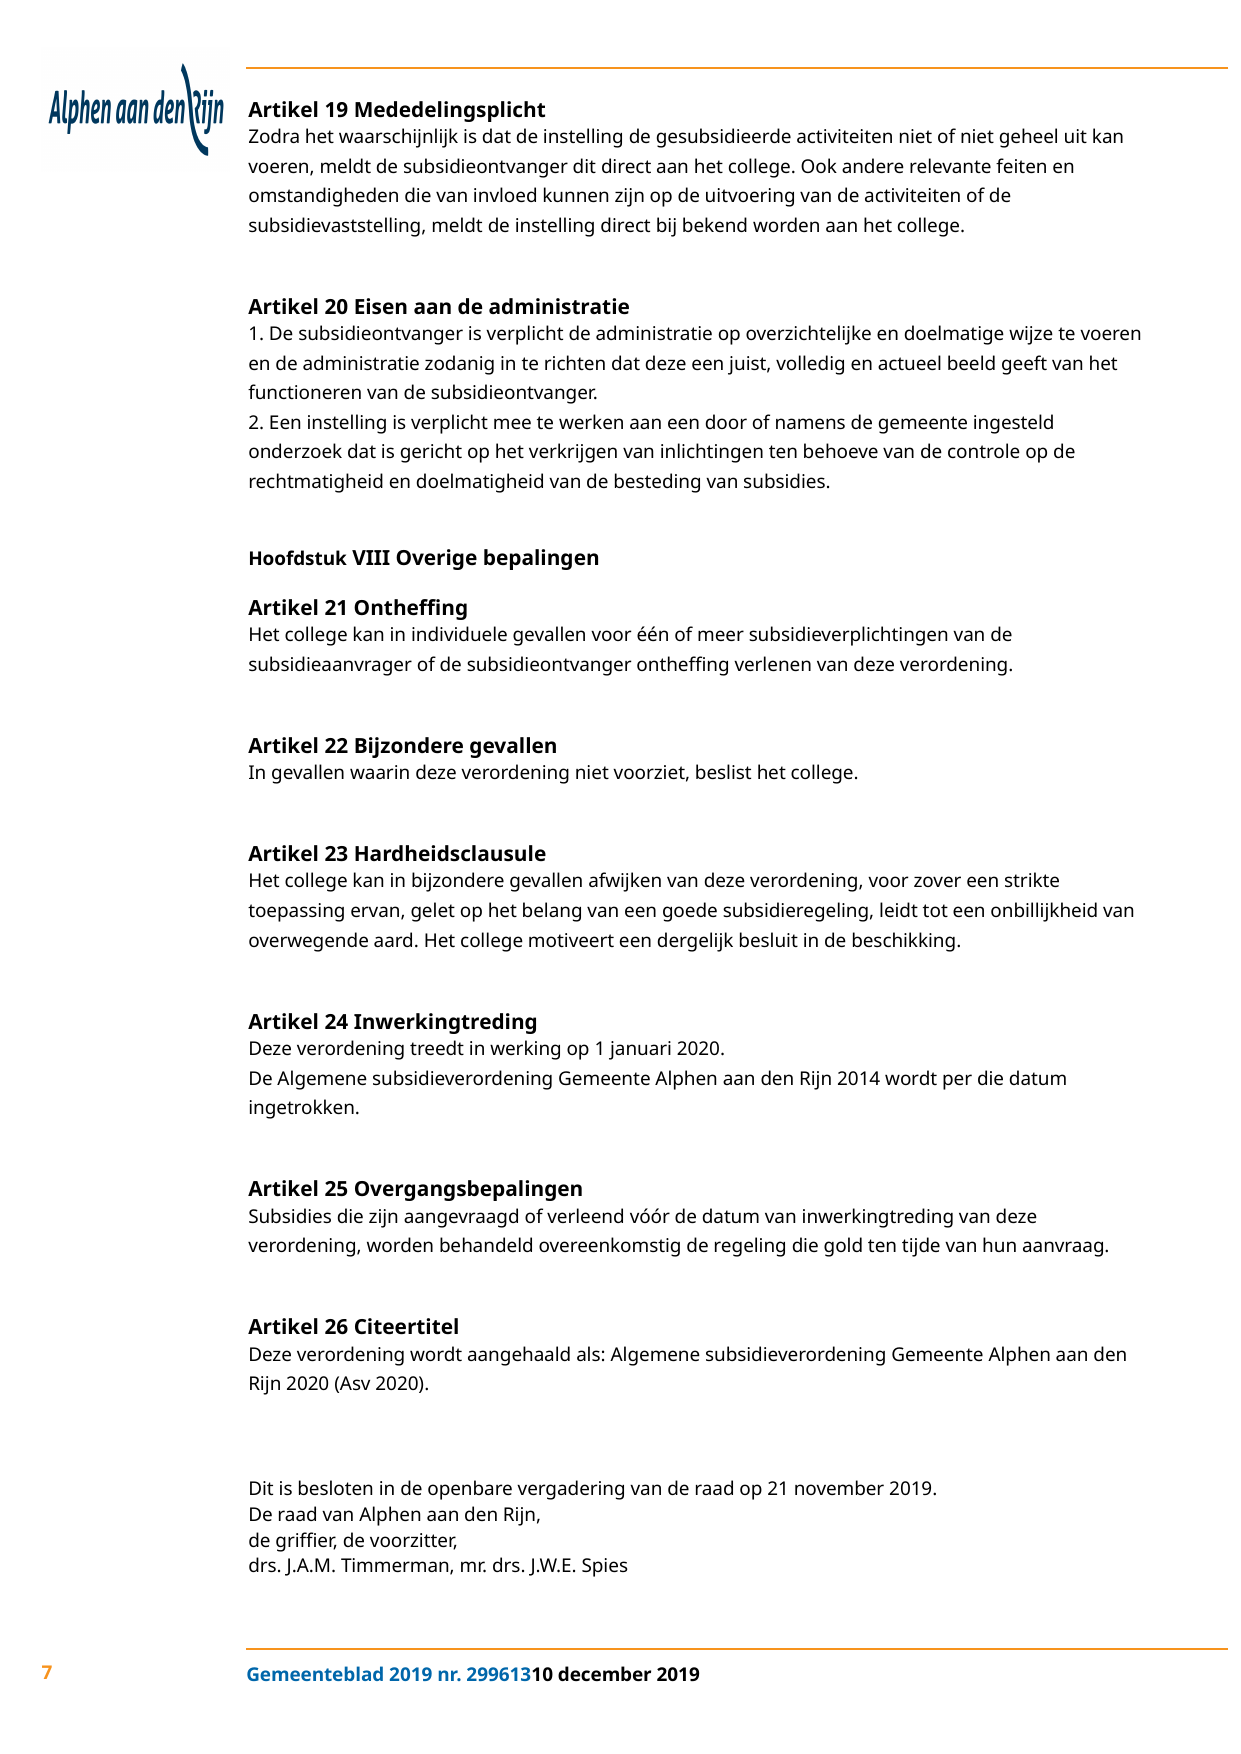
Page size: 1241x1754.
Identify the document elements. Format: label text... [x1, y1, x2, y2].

text 2. Een instelling is verplicht mee te werken aan een door of namens de gemeente ingesteld onderzoek dat is gericht op het verkrijgen van inlichtingen ten behoeve van de controle op de rechtmatigheid en doelmatigheid van de besteding van subsidies. [248, 409, 1152, 494]
text Het college kan in bijzondere gevallen afwijken van deze verordening, voor zover een strikte toepassing ervan, gelet op het belang van een goede subsidieregeling, leidt tot een onbillijkheid van overwegende aard. Het college motiveert een dergelijk besluit in de beschikking. [248, 868, 1152, 953]
text Dit is besloten in de openbare vergadering van de raad op 21 november 2019. [248, 1475, 1152, 1501]
text Artikel 24 Inwerkingtreding [248, 1007, 1152, 1035]
text Deze verordening treedt in werking op 1 januari 2020. [248, 1035, 1152, 1061]
text Artikel 21 Ontheffing [248, 593, 1152, 621]
picture [41, 47, 231, 172]
text Subsidies die zijn aangevraagd of verleend vóór de datum van inwerkingtreding van deze verordening, worden behandeld overeenkomstig de regeling die gold ten tijde van hun aanvraag. [248, 1203, 1152, 1258]
text Artikel 22 Bijzondere gevallen [248, 731, 1152, 759]
text Zodra het waarschijnlijk is dat de instelling de gesubsidieerde activiteiten niet of niet geheel uit kan voeren, meldt de subsidieontvanger dit direct aan het college. Ook andere relevante feiten en omstandigheden die van invloed kunnen zijn op de uitvoering van de activiteiten of de subsidievaststelling, meldt de instelling direct bij bekend worden aan het college. [248, 123, 1152, 238]
text Artikel 23 Hardheidsclausule [248, 839, 1152, 868]
text Deze verordening wordt aangehaald als: Algemene subsidieverordening Gemeente Alphen aan den Rijn 2020 (Asv 2020). [248, 1341, 1152, 1396]
text Hoofdstuk VIII Overige bepalingen [248, 543, 1152, 572]
text Artikel 20 Eisen aan de administratie [248, 292, 1152, 320]
text Artikel 25 Overgangsbepalingen [248, 1174, 1152, 1203]
text drs. J.A.M. Timmerman, mr. drs. J.W.E. Spies [248, 1552, 1152, 1578]
text De raad van Alphen aan den Rijn, [248, 1501, 1152, 1527]
text Artikel 26 Citeertitel [248, 1312, 1152, 1341]
text De Algemene subsidieverordening Gemeente Alphen aan den Rijn 2014 wordt per die datum ingetrokken. [248, 1065, 1152, 1120]
text de griffier, de voorzitter, [248, 1527, 1152, 1552]
text Het college kan in individuele gevallen voor één of meer subsidieverplichtingen van de subsidieaanvrager of de subsidieontvanger ontheffing verlenen van deze verordening. [248, 621, 1152, 677]
text Artikel 19 Mededelingsplicht [248, 95, 1152, 123]
text In gevallen waarin deze verordening niet voorziet, beslist het college. [248, 759, 1152, 785]
text 1. De subsidieontvanger is verplicht de administratie op overzichtelijke en doelmatige wijze te voeren en de administratie zodanig in te richten dat deze een juist, volledig en actueel beeld geeft van het functioneren van de subsidieontvanger. [248, 320, 1152, 405]
